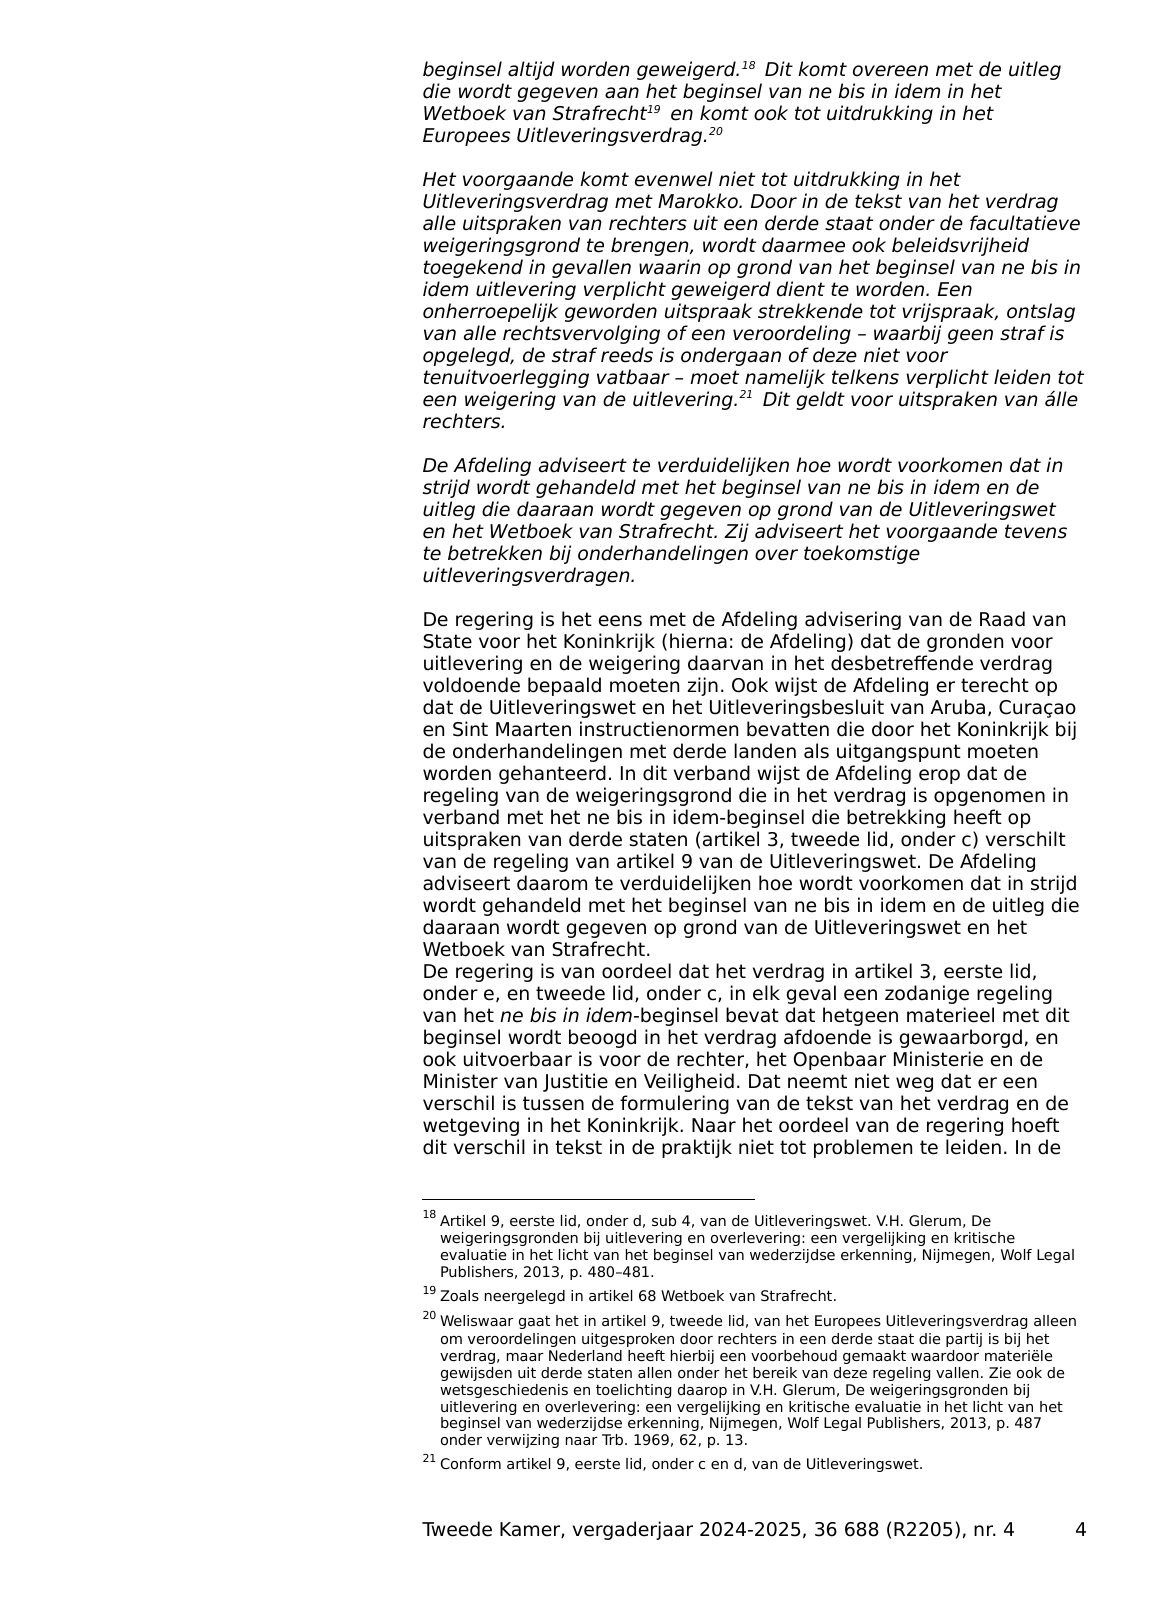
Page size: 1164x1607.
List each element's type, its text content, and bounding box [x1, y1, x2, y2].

text Artikel 9, eerste lid, onder d, sub 4, van de Uitleveringswet. V.H. Glerum, De weigeringsgronden bij uitlevering en overlevering: een vergelijking en kritische evaluatie in het licht van het beginsel van wederzijdse erkenning, Nijmegen, Wolf Legal Publishers, 2013, p. 480–481. [422, 1208, 1087, 1281]
text Conform artikel 9, eerste lid, onder c en d, van de Uitleveringswet. [422, 1452, 1087, 1474]
text De Afdeling adviseert te verduidelijken hoe wordt voorkomen dat in strijd wordt gehandeld met het beginsel van ne bis in idem en de uitleg die daaraan wordt gegeven op grond van de Uitleveringswet en het Wetboek van Strafrecht. Zij adviseert het voorgaande tevens te betrekken bij onderhandelingen over toekomstige uitleveringsverdragen. [422, 455, 1087, 587]
text De regering is het eens met de Afdeling advisering van de Raad van State voor het Koninkrijk (hierna: de Afdeling) dat de gronden voor uitlevering en de weigering daarvan in het desbetreffende verdrag voldoende bepaald moeten zijn. Ook wijst de Afdeling er terecht op dat de Uitleveringswet en het Uitleveringsbesluit van Aruba, Curaçao en Sint Maarten instructienormen bevatten die door het Koninkrijk bij de onderhandelingen met derde landen als uitgangspunt moeten worden gehanteerd. In dit verband wijst de Afdeling erop dat de regeling van de weigeringsgrond die in het verdrag is opgenomen in verband met het ne bis in idem-beginsel die betrekking heeft op uitspraken van derde staten (artikel 3, tweede lid, onder c) verschilt van de regeling van artikel 9 van de Uitleveringswet. De Afdeling adviseert daarom te verduidelijken hoe wordt voorkomen dat in strijd wordt gehandeld met het beginsel van ne bis in idem en de uitleg die daaraan wordt gegeven op grond van de Uitleveringswet en het Wetboek van Strafrecht. [422, 609, 1087, 961]
text Weliswaar gaat het in artikel 9, tweede lid, van het Europees Uitleveringsverdrag alleen om veroordelingen uitgesproken door rechters in een derde staat die partij is bij het verdrag, maar Nederland heeft hierbij een voorbehoud gemaakt waardoor materiële gewijsden uit derde staten allen onder het bereik van deze regeling vallen. Zie ook de wetsgeschiedenis en toelichting daarop in V.H. Glerum, De weigeringsgronden bij uitlevering en overlevering: een vergelijking en kritische evaluatie in het licht van het beginsel van wederzijdse erkenning, Nijmegen, Wolf Legal Publishers, 2013, p. 487 onder verwijzing naar Trb. 1969, 62, p. 13. [422, 1309, 1087, 1449]
text Het voorgaande komt evenwel niet tot uitdrukking in het Uitleveringsverdrag met Marokko. Door in de tekst van het verdrag alle uitspraken van rechters uit een derde staat onder de facultatieve weigeringsgrond te brengen, wordt daarmee ook beleidsvrijheid toegekend in gevallen waarin op grond van het beginsel van ne bis in idem uitlevering verplicht geweigerd dient te worden. Een onherroepelijk geworden uitspraak strekkende tot vrijspraak, ontslag van alle rechtsvervolging of een veroordeling – waarbij geen straf is opgelegd, de straf reeds is ondergaan of deze niet voor tenuitvoerlegging vatbaar – moet namelijk telkens verplicht leiden tot een weigering van de uitlevering. Dit geldt voor uitspraken van álle rechters. [422, 169, 1087, 433]
text beginsel altijd worden geweigerd. Dit komt overeen met de uitleg die wordt gegeven aan het beginsel van ne bis in idem in het Wetboek van Strafrecht en komt ook tot uitdrukking in het Europees Uitleveringsverdrag. [422, 59, 1087, 147]
text De regering is van oordeel dat het verdrag in artikel 3, eerste lid, onder e, en tweede lid, onder c, in elk geval een zodanige regeling van het ne bis in idem-beginsel bevat dat hetgeen materieel met dit beginsel wordt beoogd in het verdrag afdoende is gewaarborgd, en ook uitvoerbaar is voor de rechter, het Openbaar Ministerie en de Minister van Justitie en Veiligheid. Dat neemt niet weg dat er een verschil is tussen de formulering van de tekst van het verdrag en de wetgeving in het Koninkrijk. Naar het oordeel van de regering hoeft dit verschil in tekst in de praktijk niet tot problemen te leiden. In de [422, 961, 1087, 1159]
text Zoals neergelegd in artikel 68 Wetboek van Strafrecht. [422, 1284, 1087, 1306]
